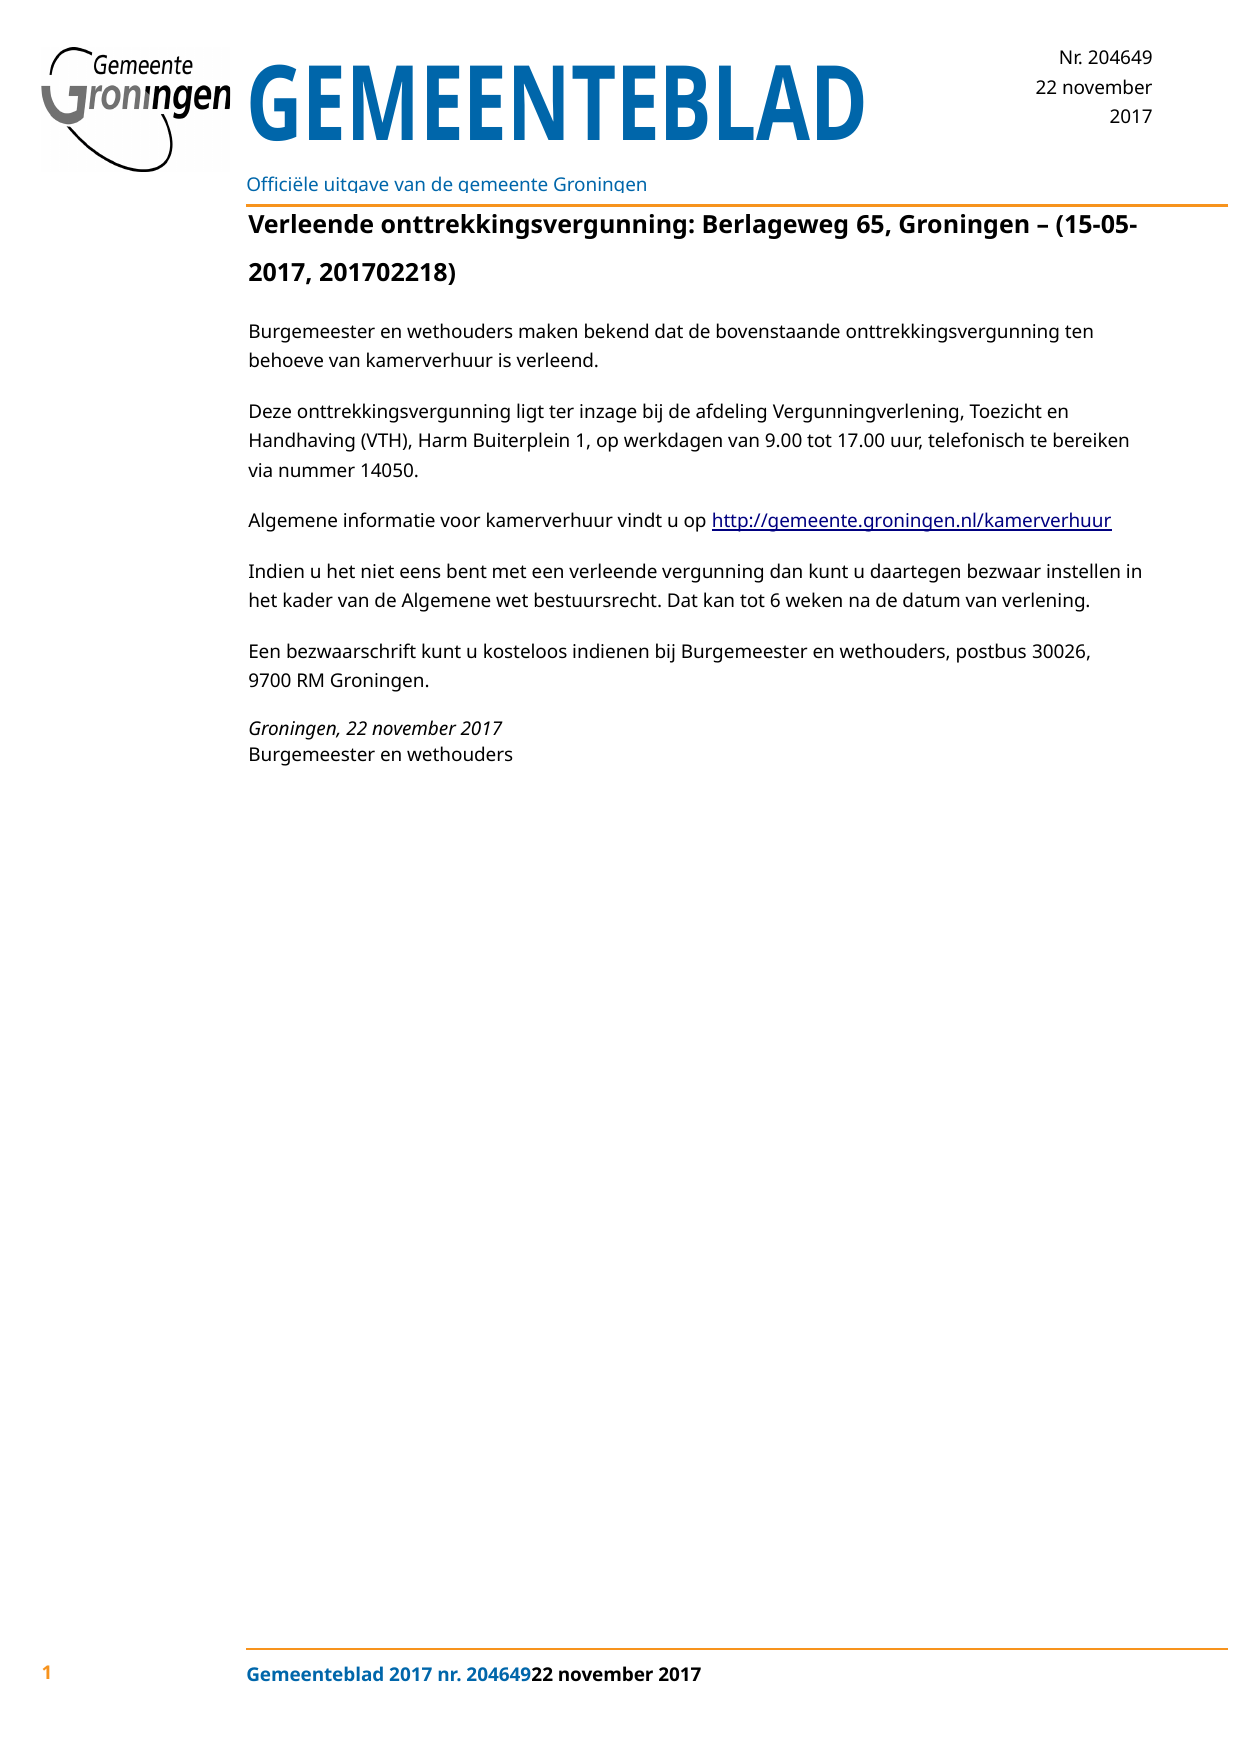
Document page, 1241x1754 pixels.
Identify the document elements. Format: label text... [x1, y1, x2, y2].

text Burgemeester en wethouders [248, 741, 1152, 767]
text Burgemeester en wethouders maken bekend dat de bovenstaande onttrekkingsvergunning ten behoeve van kamerverhuur is verleend. [248, 318, 1152, 373]
text Indien u het niet eens bent met een verleende vergunning dan kunt u daartegen bezwaar instellen in het kader van de Algemene wet bestuursrecht. Dat kan tot 6 weken na de datum van verlening. [248, 558, 1152, 613]
text Algemene informatie voor kamerverhuur vindt u op http://gemeente.groningen.nl/kamerverhuur [248, 507, 1152, 533]
text Deze onttrekkingsvergunning ligt ter inzage bij de afdeling Vergunningverlening, Toezicht en Handhaving (VTH), Harm Buiterplein 1, op werkdagen van 9.00 tot 17.00 uur, telefonisch te bereiken via nummer 14050. [248, 398, 1152, 483]
text Een bezwaarschrift kunt u kosteloos indienen bij Burgemeester en wethouders, postbus 30026, 9700 RM Groningen. [248, 638, 1152, 693]
text Groningen, 22 november 2017 [248, 715, 1152, 741]
text Verleende onttrekkingsvergunning: Berlageweg 65, Groningen – (15-05-2017, 201702218) [248, 207, 1152, 288]
picture [41, 47, 231, 172]
